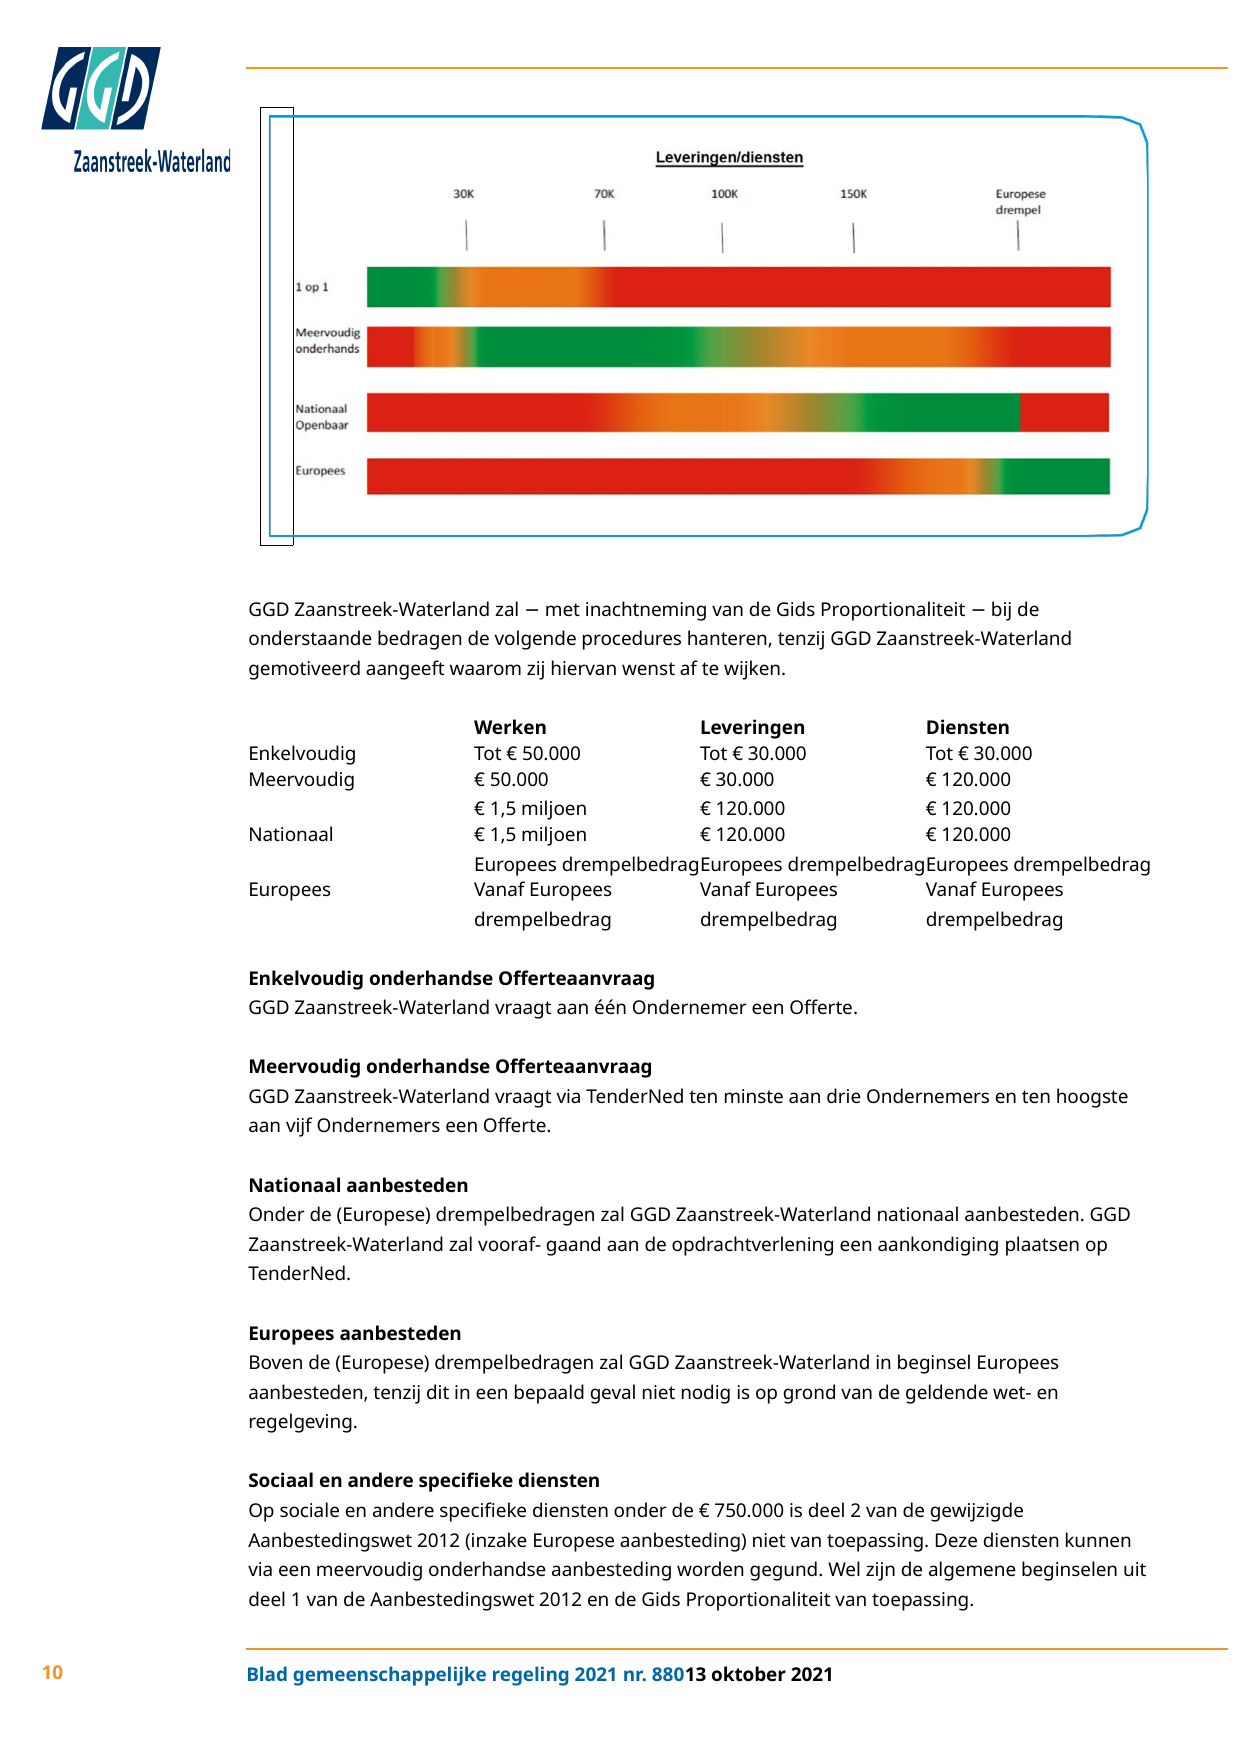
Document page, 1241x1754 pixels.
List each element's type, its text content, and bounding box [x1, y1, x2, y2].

table_cell Vanaf Europees drempelbedrag [474, 877, 700, 932]
table_cell Tot € 30.000 [926, 740, 1152, 766]
text Op sociale en andere specifieke diensten onder de € 750.000 is deel 2 van de gewijzigde Aanbestedingswet 2012 (inzake Europese aanbesteding) niet van toepassing. Deze diensten kunnen via een meervoudig onderhandse aanbesteding worden gegund. Wel zijn de algemene beginselen uit deel 1 van de Aanbestedingswet 2012 en de Gids Proportionaliteit van toepassing. [248, 1497, 1152, 1612]
table_cell Vanaf Europees drempelbedrag [700, 877, 926, 932]
table_cell Vanaf Europees drempelbedrag [926, 877, 1152, 932]
text GGD Zaanstreek-Waterland vraagt via TenderNed ten minste aan drie Ondernemers en ten hoogste aan vijf Ondernemers een Offerte. [248, 1083, 1152, 1138]
table_cell Enkelvoudig [248, 740, 474, 766]
table_cell € 50.000 € 1,5 miljoen [474, 766, 700, 821]
table_cell € 120.000 € 120.000 [926, 766, 1152, 821]
text GGD Zaanstreek-Waterland zal − met inachtneming van de Gids Proportionaliteit − bij de onderstaande bedragen de volgende procedures hanteren, tenzij GGD Zaanstreek-Waterland gemotiveerd aangeeft waarom zij hiervan wenst af te wijken. [248, 596, 1152, 681]
text Enkelvoudig onderhandse Offerteaanvraag [248, 965, 1152, 990]
table_cell € 120.000 Europees drempelbedrag [700, 821, 926, 877]
table_cell Meervoudig [248, 766, 474, 821]
table_cell Europees [248, 877, 474, 932]
text Europees aanbesteden [248, 1320, 1152, 1345]
text Nationaal aanbesteden [248, 1172, 1152, 1197]
table_cell € 1,5 miljoen Europees drempelbedrag [474, 821, 700, 877]
picture [1122, 115, 1149, 140]
text Boven de (Europese) drempelbedragen zal GGD Zaanstreek-Waterland in beginsel Europees aanbesteden, tenzij dit in een bepaald geval niet nodig is op grond van de geldende wet- en regelgeving. [248, 1349, 1152, 1434]
picture [41, 47, 231, 172]
table_cell Nationaal [248, 821, 474, 877]
table_cell € 30.000 € 120.000 [700, 766, 926, 821]
table_cell Tot € 30.000 [700, 740, 926, 766]
picture [1124, 512, 1149, 537]
table_header Diensten [926, 715, 1152, 740]
table_header Werken [474, 715, 700, 740]
text Onder de (Europese) drempelbedragen zal GGD Zaanstreek-Waterland nationaal aanbesteden. GGD Zaanstreek-Waterland zal vooraf- gaand aan de opdrachtverlening een aankondiging plaatsen op TenderNed. [248, 1201, 1152, 1286]
table_header [248, 715, 474, 740]
text GGD Zaanstreek-Waterland vraagt aan één Ondernemer een Offerte. [248, 994, 1152, 1020]
table_header Leveringen [700, 715, 926, 740]
picture [271, 118, 1146, 534]
text Sociaal en andere specifieke diensten [248, 1468, 1152, 1493]
table_cell Tot € 50.000 [474, 740, 700, 766]
text Meervoudig onderhandse Offerteaanvraag [248, 1053, 1152, 1079]
table_cell € 120.000 Europees drempelbedrag [926, 821, 1152, 877]
